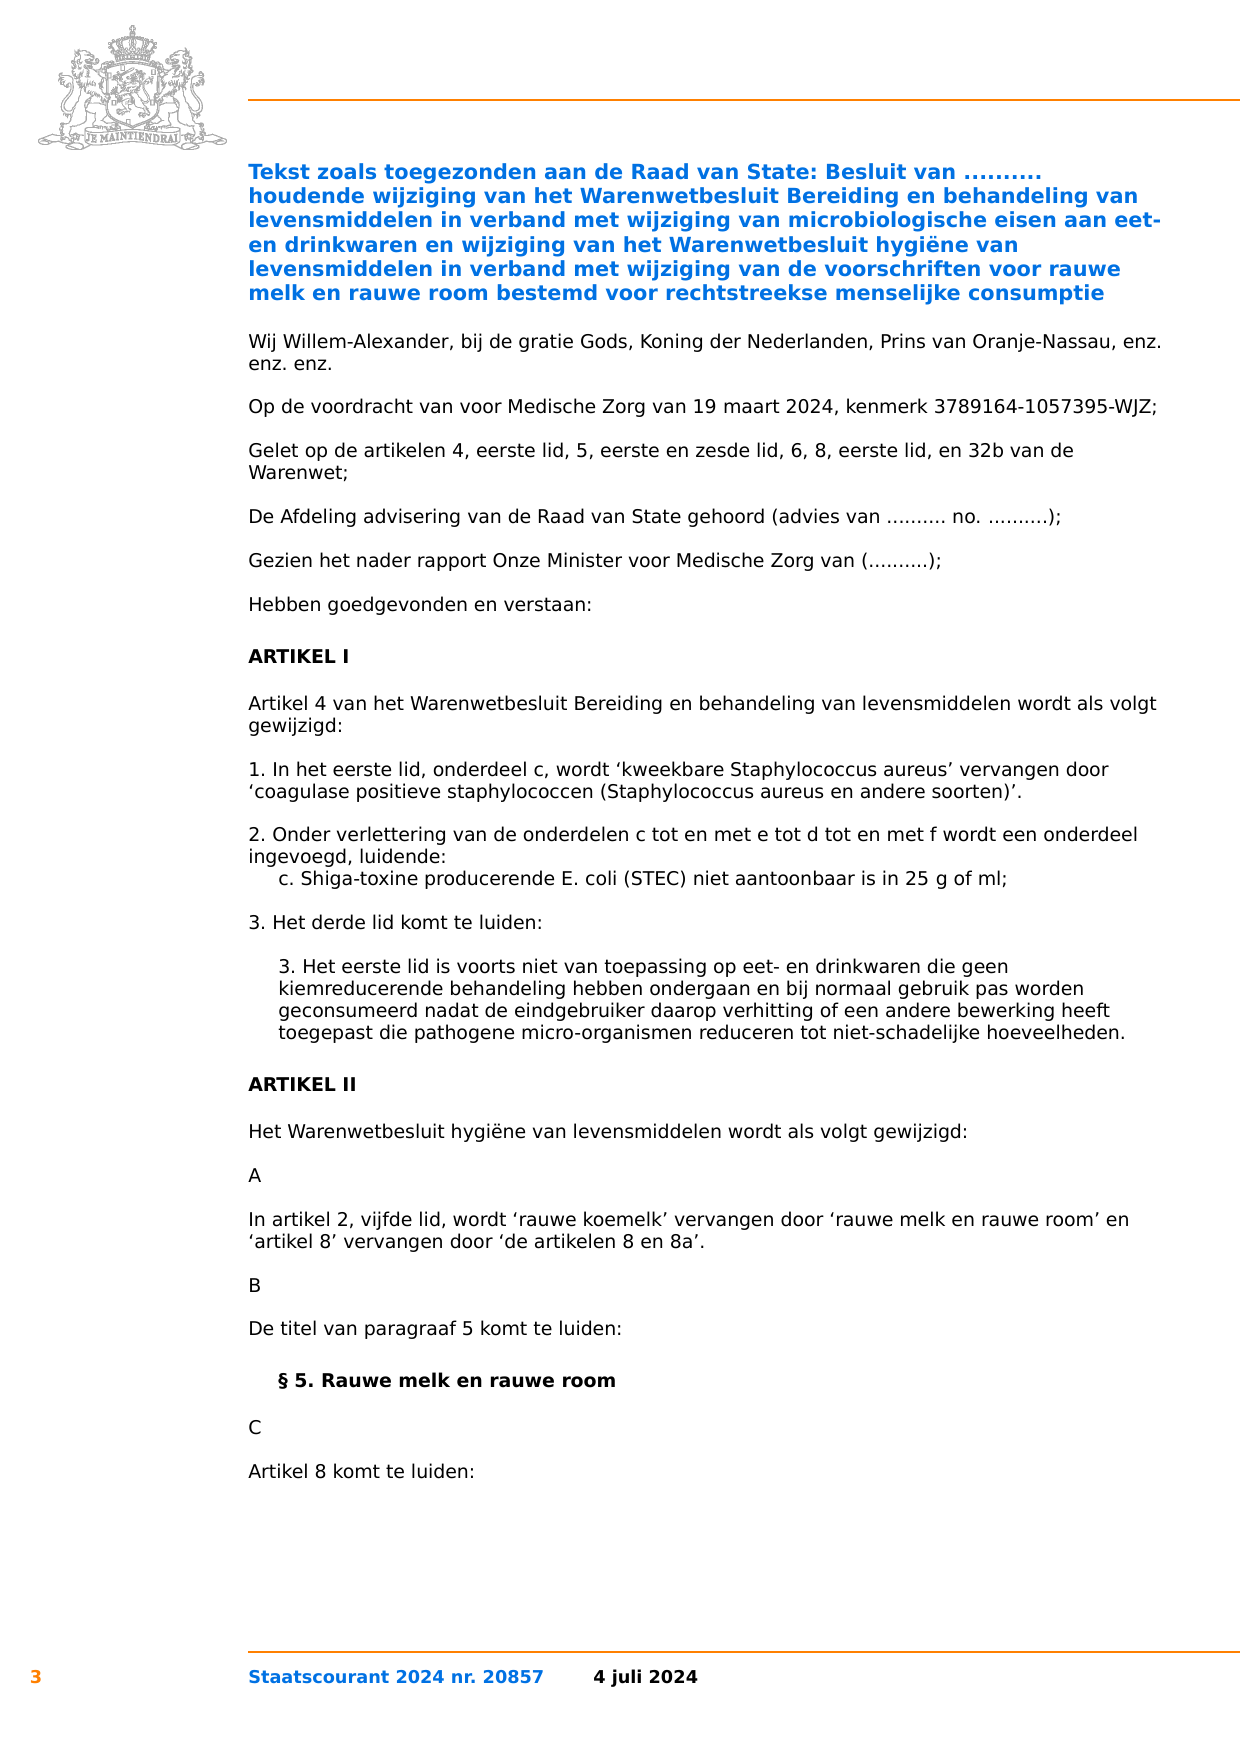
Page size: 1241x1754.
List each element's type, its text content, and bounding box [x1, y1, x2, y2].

text De titel van paragraaf 5 komt te luiden: [248, 1318, 1163, 1340]
text Gezien het nader rapport Onze Minister voor Medische Zorg van (..........); [248, 550, 1163, 572]
subtitle § 5. Rauwe melk en rauwe room [278, 1370, 1163, 1392]
text c. Shiga-toxine producerende E. coli (STEC) niet aantoonbaar is in 25 g of ml; [278, 868, 1163, 890]
text B [248, 1274, 1163, 1296]
subtitle ARTIKEL II [248, 1074, 1163, 1096]
text A [248, 1165, 1163, 1187]
subtitle Tekst zoals toegezonden aan de Raad van State: Besluit van .......... houdende wijziging van het Warenwetbesluit Bereiding en behandeling van levensmiddelen in verband met wijziging van microbiologische eisen aan eet- en drinkwaren en wijziging van het Warenwetbesluit hygiëne van levensmiddelen in verband met wijziging van de voorschriften voor rauwe melk en rauwe room bestemd voor rechtstreekse menselijke consumptie [248, 160, 1163, 306]
subtitle ARTIKEL I [248, 646, 1163, 668]
text 1. In het eerste lid, onderdeel c, wordt ‘kweekbare Staphylococcus aureus’ vervangen door ‘coagulase positieve staphylococcen (Staphylococcus aureus en andere soorten)’. [248, 758, 1163, 802]
text C [248, 1417, 1163, 1439]
text 3. Het eerste lid is voorts niet van toepassing op eet- en drinkwaren die geen kiemreducerende behandeling hebben ondergaan en bij normaal gebruik pas worden geconsumeerd nadat de eindgebruiker daarop verhitting of een andere bewerking heeft toegepast die pathogene micro-organismen reduceren tot niet-schadelijke hoeveelheden. [278, 956, 1163, 1044]
text Artikel 4 van het Warenwetbesluit Bereiding en behandeling van levensmiddelen wordt als volgt gewijzigd: [248, 693, 1163, 737]
text Op de voordracht van voor Medische Zorg van 19 maart 2024, kenmerk 3789164-1057395-WJZ; [248, 396, 1163, 418]
text Wij Willem-Alexander, bij de gratie Gods, Koning der Nederlanden, Prins van Oranje-Nassau, enz. enz. enz. [248, 331, 1163, 374]
text Artikel 8 komt te luiden: [248, 1461, 1163, 1483]
text In artikel 2, vijfde lid, wordt ‘rauwe koemelk’ vervangen door ‘rauwe melk en rauwe room’ en ‘artikel 8’ vervangen door ‘de artikelen 8 en 8a’. [248, 1209, 1163, 1253]
text De Afdeling advisering van de Raad van State gehoord (advies van .......... no. ..........); [248, 506, 1163, 528]
text Gelet op de artikelen 4, eerste lid, 5, eerste en zesde lid, 6, 8, eerste lid, en 32b van de Warenwet; [248, 440, 1163, 484]
text Het Warenwetbesluit hygiëne van levensmiddelen wordt als volgt gewijzigd: [248, 1121, 1163, 1143]
picture [38, 25, 227, 150]
text Hebben goedgevonden en verstaan: [248, 594, 1163, 616]
text 3. Het derde lid komt te luiden: [248, 912, 1163, 934]
text 2. Onder verlettering van de onderdelen c tot en met e tot d tot en met f wordt een onderdeel ingevoegd, luidende: [248, 824, 1163, 868]
